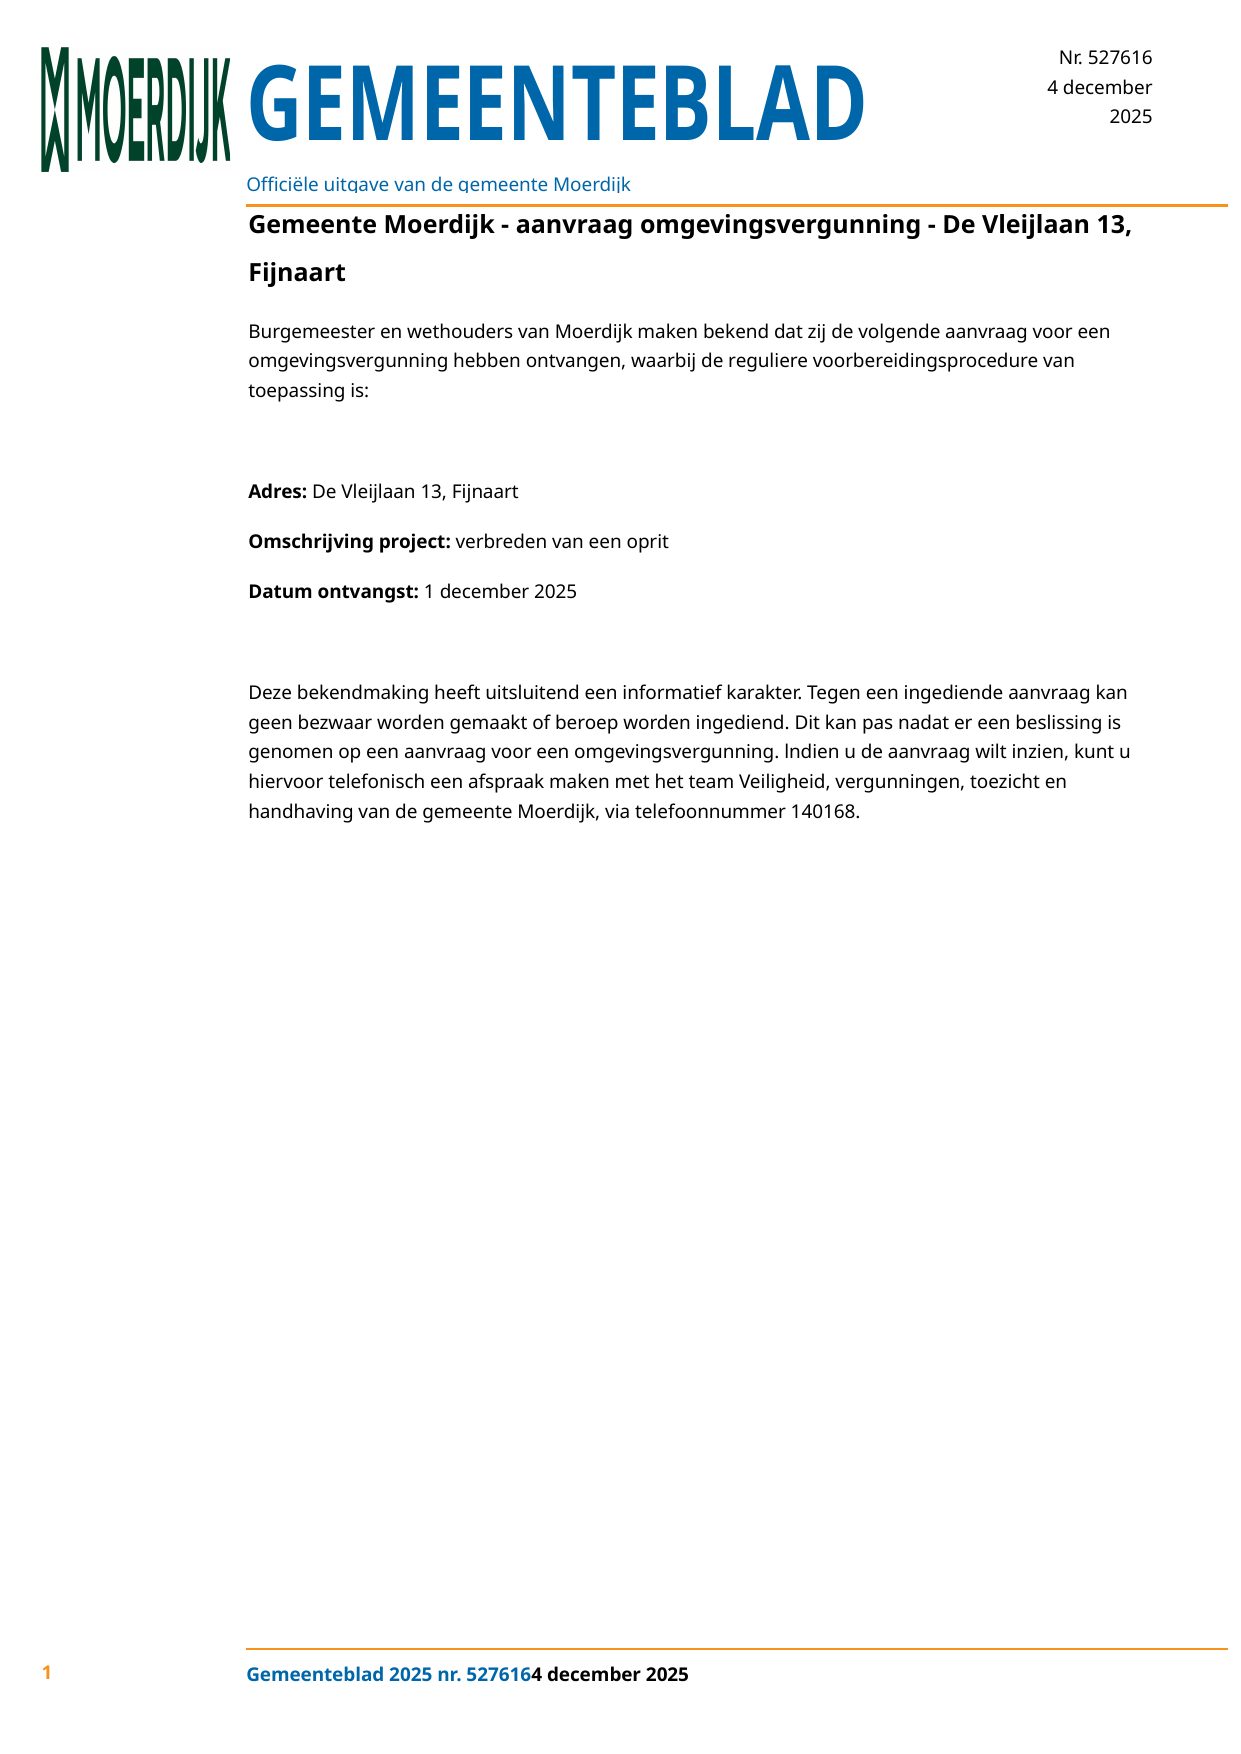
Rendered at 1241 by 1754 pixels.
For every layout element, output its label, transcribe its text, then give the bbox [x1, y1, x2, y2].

text Datum ontvangst: 1 december 2025 [248, 579, 1152, 604]
text Gemeente Moerdijk - aanvraag omgevingsvergunning - De Vleijlaan 13, Fijnaart [248, 207, 1152, 288]
picture [41, 47, 231, 172]
text Burgemeester en wethouders van Moerdijk maken bekend dat zij de volgende aanvraag voor een omgevingsvergunning hebben ontvangen, waarbij de reguliere voorbereidingsprocedure van toepassing is: [248, 318, 1152, 403]
text Adres: De Vleijlaan 13, Fijnaart [248, 478, 1152, 504]
text Omschrijving project: verbreden van een oprit [248, 528, 1152, 554]
text Deze bekendmaking heeft uitsluitend een informatief karakter. Tegen een ingediende aanvraag kan geen bezwaar worden gemaakt of beroep worden ingediend. Dit kan pas nadat er een beslissing is genomen op een aanvraag voor een omgevingsvergunning. lndien u de aanvraag wilt inzien, kunt u hiervoor telefonisch een afspraak maken met het team Veiligheid, vergunningen, toezicht en handhaving van de gemeente Moerdijk, via telefoonnummer 140168. [248, 679, 1152, 824]
